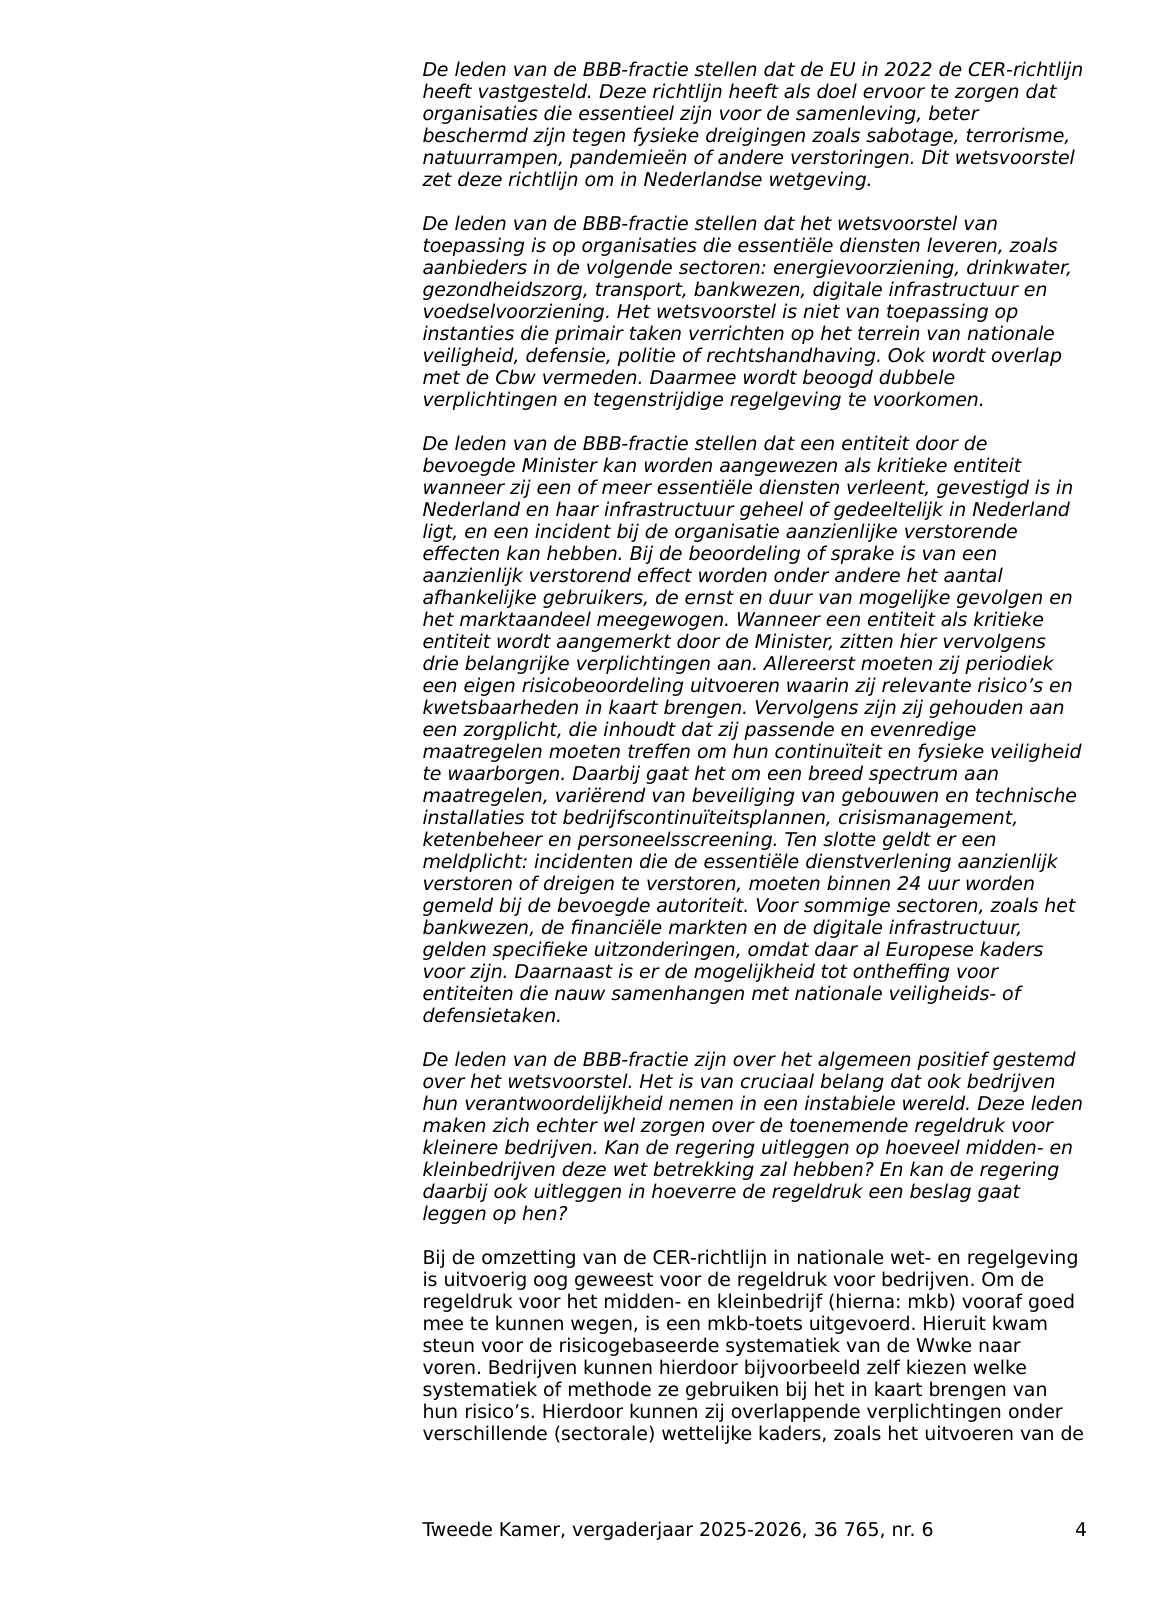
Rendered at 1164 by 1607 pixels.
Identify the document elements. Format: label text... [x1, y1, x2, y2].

text De leden van de BBB-fractie stellen dat een entiteit door de bevoegde Minister kan worden aangewezen als kritieke entiteit wanneer zij een of meer essentiële diensten verleent, gevestigd is in Nederland en haar infrastructuur geheel of gedeeltelijk in Nederland ligt, en een incident bij de organisatie aanzienlijke verstorende effecten kan hebben. Bij de beoordeling of sprake is van een aanzienlijk verstorend effect worden onder andere het aantal afhankelijke gebruikers, de ernst en duur van mogelijke gevolgen en het marktaandeel meegewogen. Wanneer een entiteit als kritieke entiteit wordt aangemerkt door de Minister, zitten hier vervolgens drie belangrijke verplichtingen aan. Allereerst moeten zij periodiek een eigen risicobeoordeling uitvoeren waarin zij relevante risico’s en kwetsbaarheden in kaart brengen. Vervolgens zijn zij gehouden aan een zorgplicht, die inhoudt dat zij passende en evenredige maatregelen moeten treffen om hun continuïteit en fysieke veiligheid te waarborgen. Daarbij gaat het om een breed spectrum aan maatregelen, variërend van beveiliging van gebouwen en technische installaties tot bedrijfscontinuïteitsplannen, crisismanagement, ketenbeheer en personeelsscreening. Ten slotte geldt er een meldplicht: incidenten die de essentiële dienstverlening aanzienlijk verstoren of dreigen te verstoren, moeten binnen 24 uur worden gemeld bij de bevoegde autoriteit. Voor sommige sectoren, zoals het bankwezen, de financiële markten en de digitale infrastructuur, gelden specifieke uitzonderingen, omdat daar al Europese kaders voor zijn. Daarnaast is er de mogelijkheid tot ontheffing voor entiteiten die nauw samenhangen met nationale veiligheids- of defensietaken. [422, 433, 1087, 1027]
text De leden van de BBB-fractie stellen dat het wetsvoorstel van toepassing is op organisaties die essentiële diensten leveren, zoals aanbieders in de volgende sectoren: energievoorziening, drinkwater, gezondheidszorg, transport, bankwezen, digitale infrastructuur en voedselvoorziening. Het wetsvoorstel is niet van toepassing op instanties die primair taken verrichten op het terrein van nationale veiligheid, defensie, politie of rechtshandhaving. Ook wordt overlap met de Cbw vermeden. Daarmee wordt beoogd dubbele verplichtingen en tegenstrijdige regelgeving te voorkomen. [422, 213, 1087, 411]
text Bij de omzetting van de CER-richtlijn in nationale wet- en regelgeving is uitvoerig oog geweest voor de regeldruk voor bedrijven. Om de regeldruk voor het midden- en kleinbedrijf (hierna: mkb) vooraf goed mee te kunnen wegen, is een mkb-toets uitgevoerd. Hieruit kwam steun voor de risicogebaseerde systematiek van de Wwke naar voren. Bedrijven kunnen hierdoor bijvoorbeeld zelf kiezen welke systematiek of methode ze gebruiken bij het in kaart brengen van hun risico’s. Hierdoor kunnen zij overlappende verplichtingen onder verschillende (sectorale) wettelijke kaders, zoals het uitvoeren van de [422, 1247, 1087, 1444]
text De leden van de BBB-fractie zijn over het algemeen positief gestemd over het wetsvoorstel. Het is van cruciaal belang dat ook bedrijven hun verantwoordelijkheid nemen in een instabiele wereld. Deze leden maken zich echter wel zorgen over de toenemende regeldruk voor kleinere bedrijven. Kan de regering uitleggen op hoeveel midden- en kleinbedrijven deze wet betrekking zal hebben? En kan de regering daarbij ook uitleggen in hoeverre de regeldruk een beslag gaat leggen op hen? [422, 1049, 1087, 1224]
text De leden van de BBB-fractie stellen dat de EU in 2022 de CER-richtlijn heeft vastgesteld. Deze richtlijn heeft als doel ervoor te zorgen dat organisaties die essentieel zijn voor de samenleving, beter beschermd zijn tegen fysieke dreigingen zoals sabotage, terrorisme, natuurrampen, pandemieën of andere verstoringen. Dit wetsvoorstel zet deze richtlijn om in Nederlandse wetgeving. [422, 59, 1087, 191]
